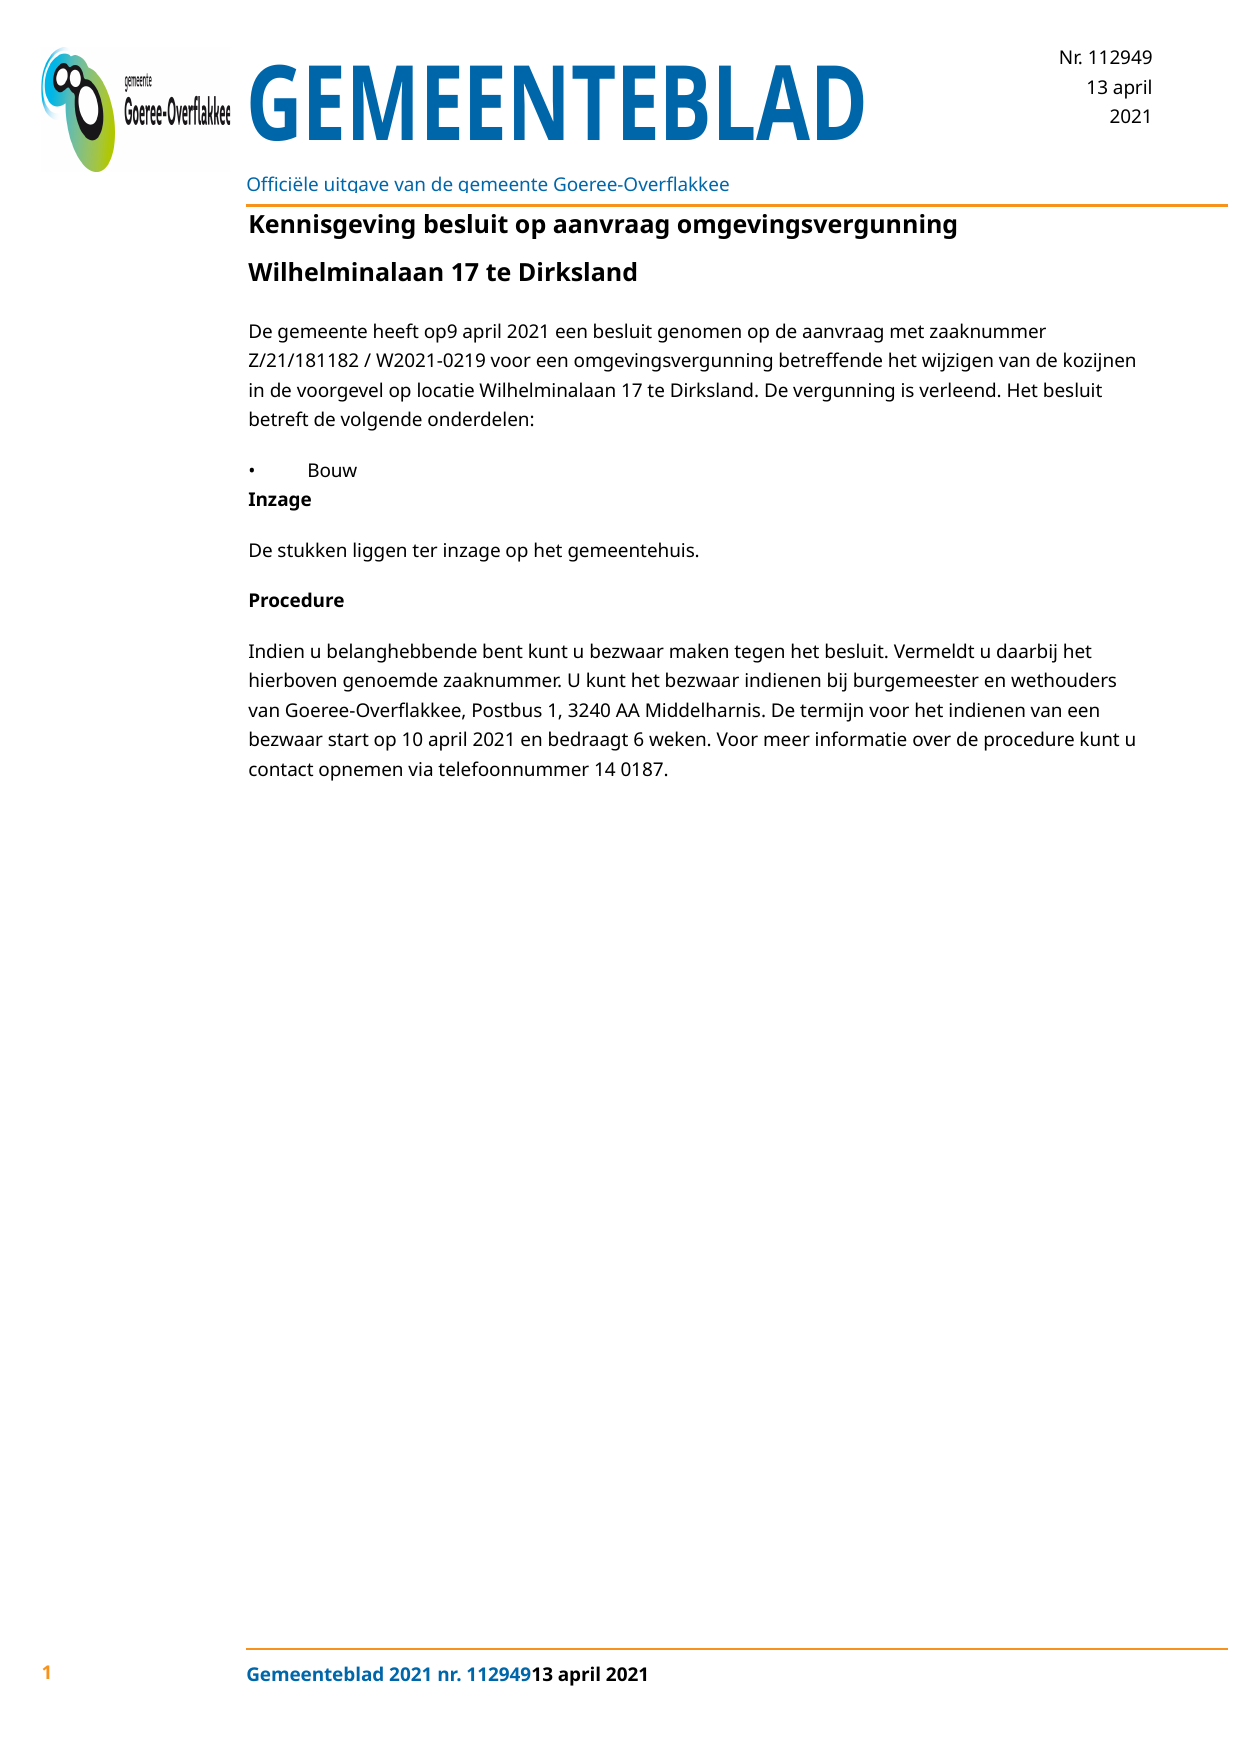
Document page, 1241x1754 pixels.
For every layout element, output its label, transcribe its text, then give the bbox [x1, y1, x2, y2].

text Kennisgeving besluit op aanvraag omgevingsvergunning Wilhelminalaan 17 te Dirksland [248, 207, 1152, 288]
text Indien u belanghebbende bent kunt u bezwaar maken tegen het besluit. Vermeldt u daarbij het hierboven genoemde zaaknummer. U kunt het bezwaar indienen bij burgemeester en wethouders van Goeree-Overflakkee, Postbus 1, 3240 AA Middelharnis. De termijn voor het indienen van een bezwaar start op 10 april 2021 en bedraagt 6 weken. Voor meer informatie over de procedure kunt u contact opnemen via telefoonnummer 14 0187. [248, 638, 1152, 782]
text De gemeente heeft op9 april 2021 een besluit genomen op de aanvraag met zaaknummer Z/21/181182 / W2021-0219 voor een omgevingsvergunning betreffende het wijzigen van de kozijnen in de voorgevel op locatie Wilhelminalaan 17 te Dirksland. De vergunning is verleend. Het besluit betreft de volgende onderdelen: [248, 318, 1152, 432]
text Inzage [248, 487, 1152, 512]
list Bouw [248, 457, 1152, 483]
picture [41, 47, 231, 172]
text De stukken liggen ter inzage op het gemeentehuis. [248, 537, 1152, 563]
text Procedure [248, 587, 1152, 613]
